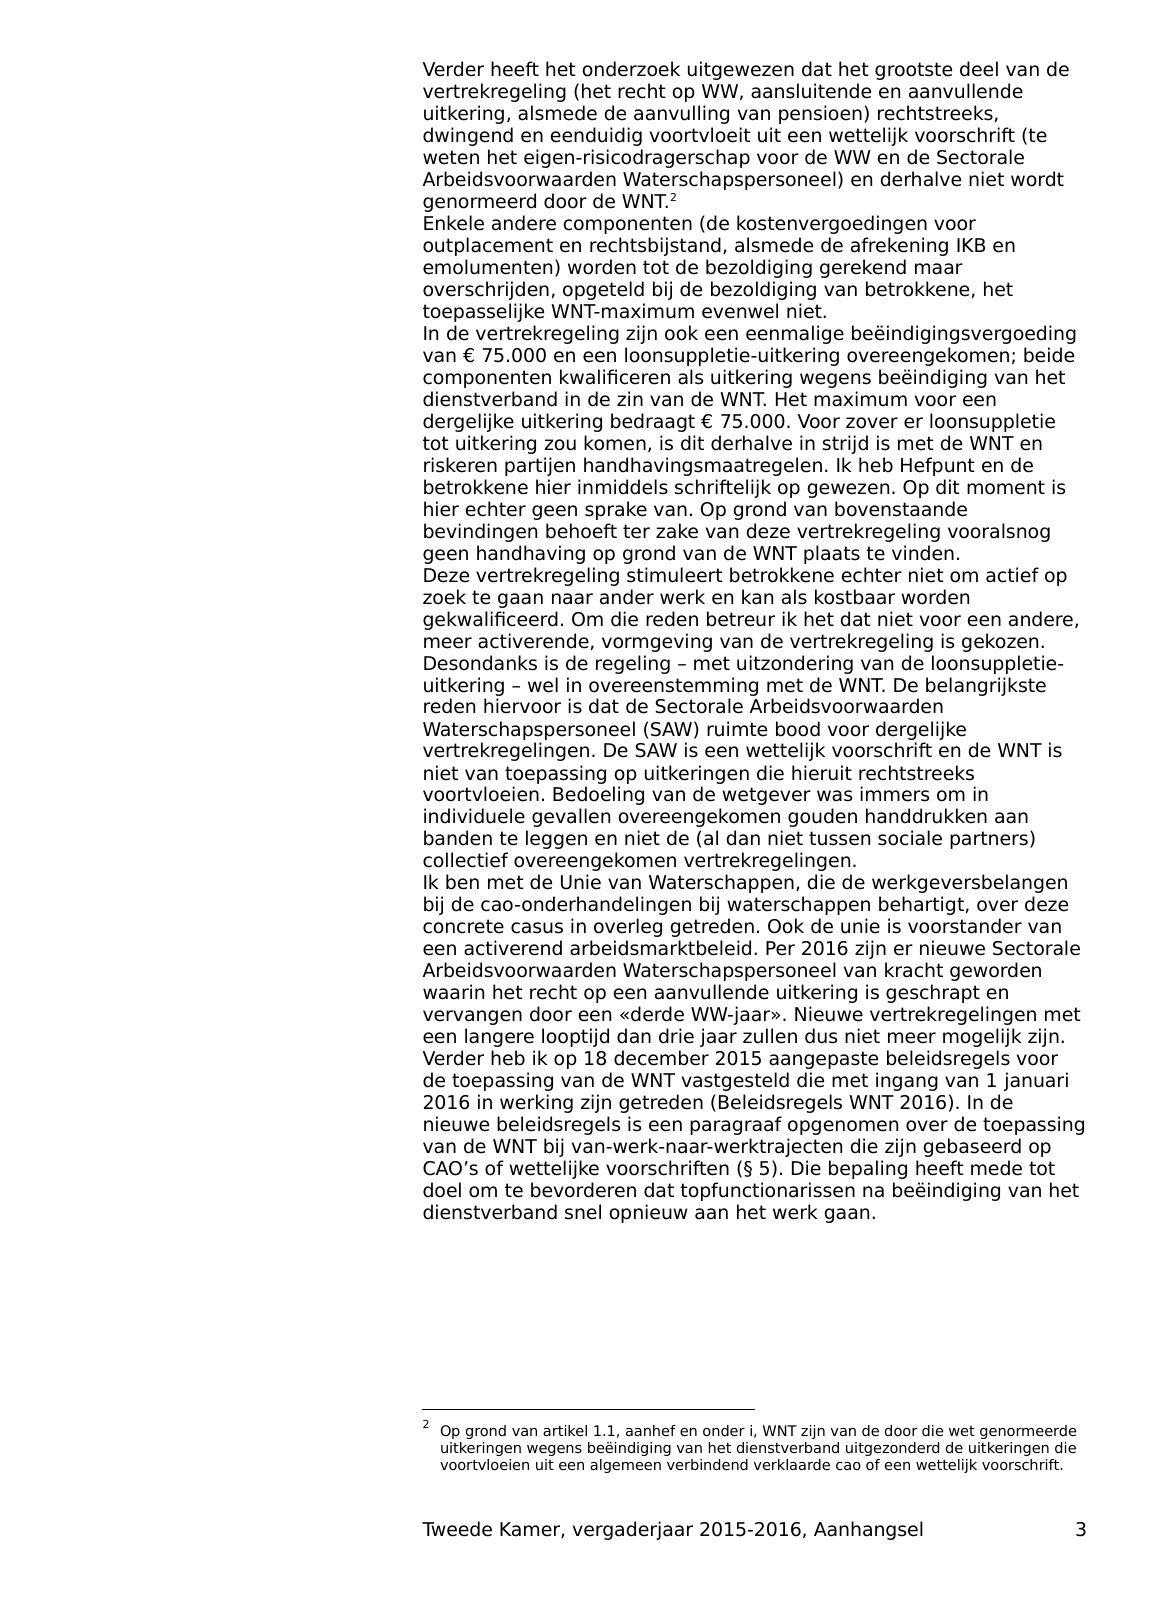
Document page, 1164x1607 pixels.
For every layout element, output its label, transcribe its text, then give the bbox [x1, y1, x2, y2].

text Enkele andere componenten (de kostenvergoedingen voor outplacement en rechtsbijstand, alsmede de afrekening IKB en emolumenten) worden tot de bezoldiging gerekend maar overschrijden, opgeteld bij de bezoldiging van betrokkene, het toepasselijke WNT-maximum evenwel niet. [422, 213, 1087, 323]
text Ik ben met de Unie van Waterschappen, die de werkgeversbelangen bij de cao-onderhandelingen bij waterschappen behartigt, over deze concrete casus in overleg getreden. Ook de unie is voorstander van een activerend arbeidsmarktbeleid. Per 2016 zijn er nieuwe Sectorale Arbeidsvoorwaarden Waterschapspersoneel van kracht geworden waarin het recht op een aanvullende uitkering is geschrapt en vervangen door een «derde WW-jaar». Nieuwe vertrekregelingen met een langere looptijd dan drie jaar zullen dus niet meer mogelijk zijn. [422, 872, 1087, 1048]
text Deze vertrekregeling stimuleert betrokkene echter niet om actief op zoek te gaan naar ander werk en kan als kostbaar worden gekwalificeerd. Om die reden betreur ik het dat niet voor een andere, meer activerende, vormgeving van de vertrekregeling is gekozen. Desondanks is de regeling – met uitzondering van de loonsuppletie-uitkering – wel in overeenstemming met de WNT. De belangrijkste reden hiervoor is dat de Sectorale Arbeidsvoorwaarden Waterschapspersoneel (SAW) ruimte bood voor dergelijke vertrekregelingen. De SAW is een wettelijk voorschrift en de WNT is niet van toepassing op uitkeringen die hieruit rechtstreeks voortvloeien. Bedoeling van de wetgever was immers om in individuele gevallen overeengekomen gouden handdrukken aan banden te leggen en niet de (al dan niet tussen sociale partners) collectief overeengekomen vertrekregelingen. [422, 564, 1087, 872]
text In de vertrekregeling zijn ook een eenmalige beëindigingsvergoeding van € 75.000 en een loonsuppletie-uitkering overeengekomen; beide componenten kwalificeren als uitkering wegens beëindiging van het dienstverband in de zin van de WNT. Het maximum voor een dergelijke uitkering bedraagt € 75.000. Voor zover er loonsuppletie tot uitkering zou komen, is dit derhalve in strijd is met de WNT en riskeren partijen handhavingsmaatregelen. Ik heb Hefpunt en de betrokkene hier inmiddels schriftelijk op gewezen. Op dit moment is hier echter geen sprake van. Op grond van bovenstaande bevindingen behoeft ter zake van deze vertrekregeling vooralsnog geen handhaving op grond van de WNT plaats te vinden. [422, 323, 1087, 564]
text Op grond van artikel 1.1, aanhef en onder i, WNT zijn van de door die wet genormeerde uitkeringen wegens beëindiging van het dienstverband uitgezonderd de uitkeringen die voortvloeien uit een algemeen verbindend verklaarde cao of een wettelijk voorschrift. [422, 1418, 1087, 1474]
text Verder heeft het onderzoek uitgewezen dat het grootste deel van de vertrekregeling (het recht op WW, aansluitende en aanvullende uitkering, alsmede de aanvulling van pensioen) rechtstreeks, dwingend en eenduidig voortvloeit uit een wettelijk voorschrift (te weten het eigen-risicodragerschap voor de WW en de Sectorale Arbeidsvoorwaarden Waterschapspersoneel) en derhalve niet wordt genormeerd door de WNT. [422, 59, 1087, 213]
text Verder heb ik op 18 december 2015 aangepaste beleidsregels voor de toepassing van de WNT vastgesteld die met ingang van 1 januari 2016 in werking zijn getreden (Beleidsregels WNT 2016). In de nieuwe beleidsregels is een paragraaf opgenomen over de toepassing van de WNT bij van-werk-naar-werktrajecten die zijn gebaseerd op CAO’s of wettelijke voorschriften (§ 5). Die bepaling heeft mede tot doel om te bevorderen dat topfunctionarissen na beëindiging van het dienstverband snel opnieuw aan het werk gaan. [422, 1048, 1087, 1224]
